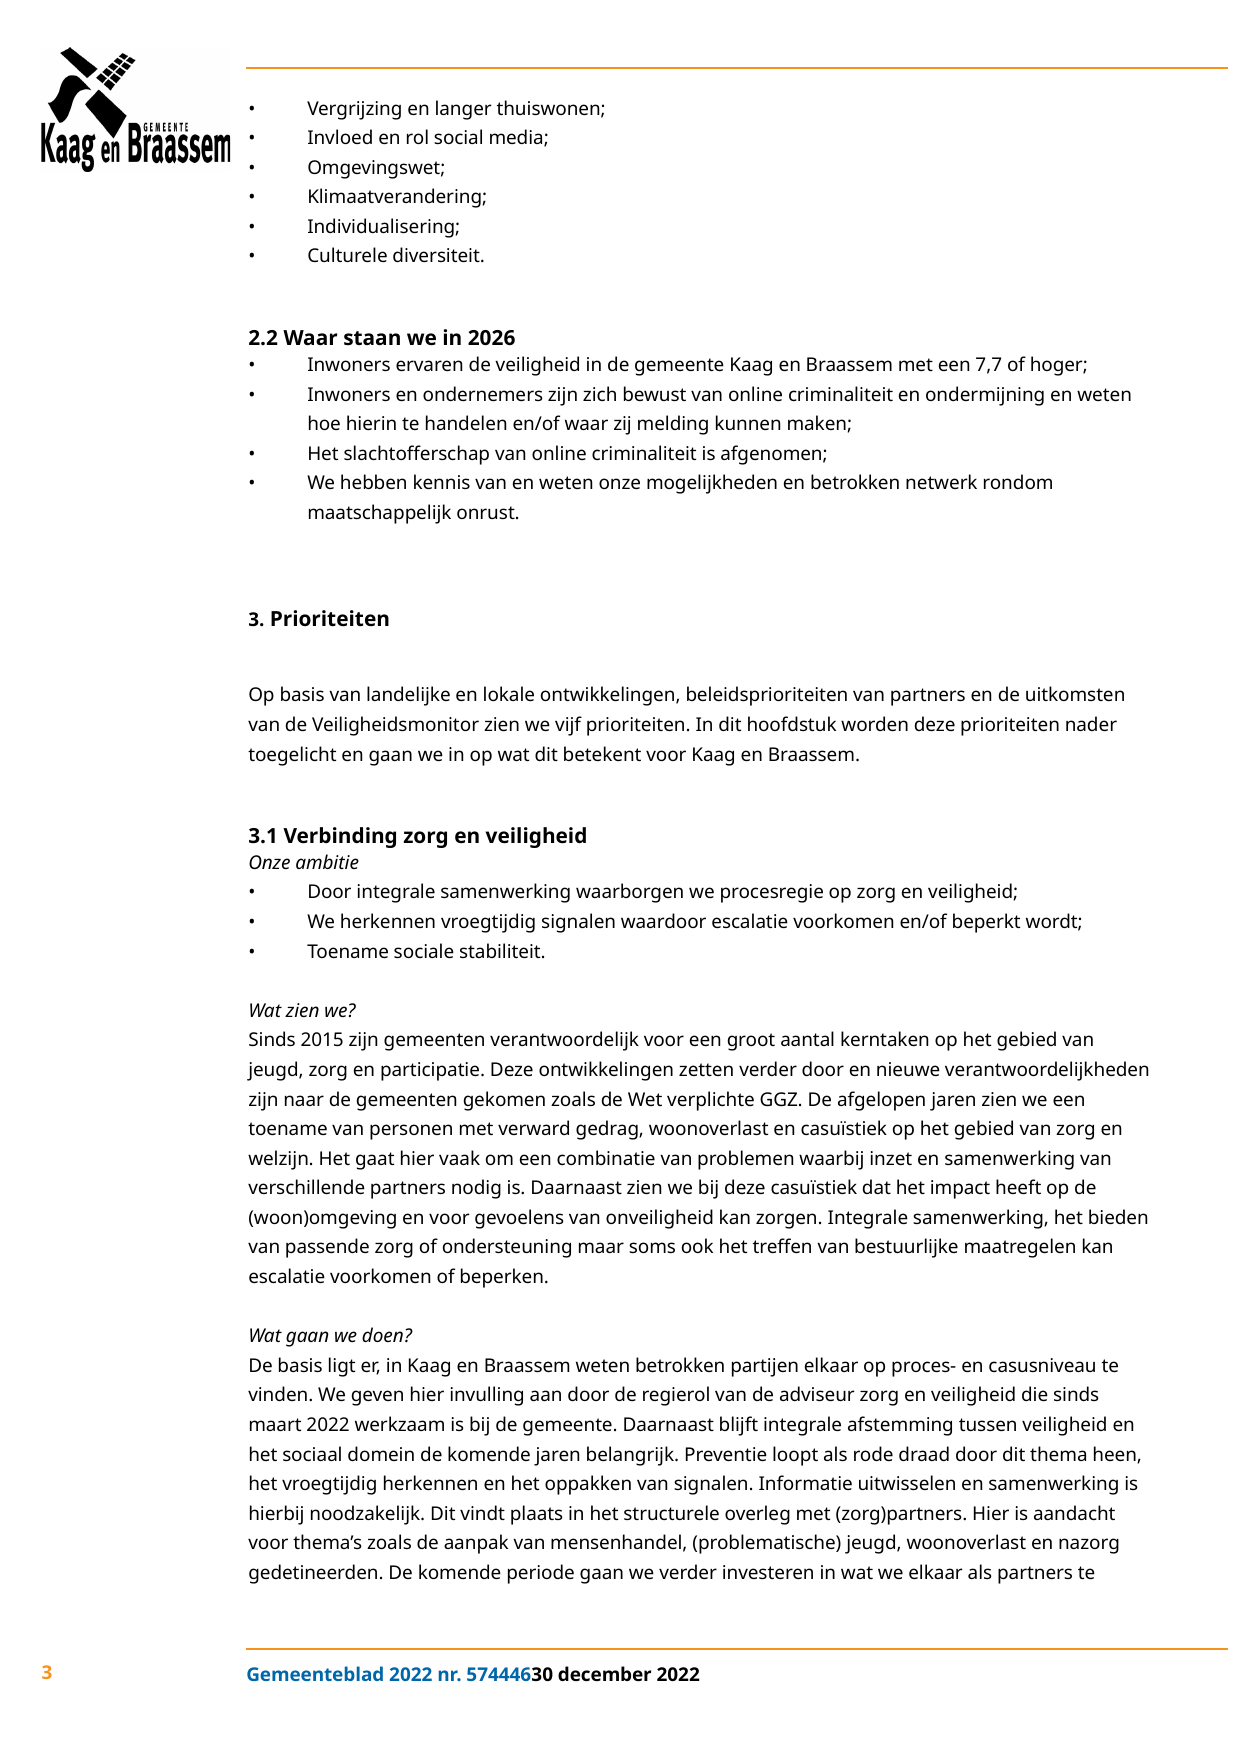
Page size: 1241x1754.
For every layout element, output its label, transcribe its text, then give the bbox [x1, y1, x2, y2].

list Individualisering; [248, 213, 1152, 239]
list Inwoners ervaren de veiligheid in de gemeente Kaag en Braassem met een 7,7 of hoger; [248, 351, 1152, 377]
text De basis ligt er, in Kaag en Braassem weten betrokken partijen elkaar op proces- en casusniveau te vinden. We geven hier invulling aan door de regierol van de adviseur zorg en veiligheid die sinds maart 2022 werkzaam is bij de gemeente. Daarnaast blijft integrale afstemming tussen veiligheid en het sociaal domein de komende jaren belangrijk. Preventie loopt als rode draad door dit thema heen, het vroegtijdig herkennen en het oppakken van signalen. Informatie uitwisselen en samenwerking is hierbij noodzakelijk. Dit vindt plaats in het structurele overleg met (zorg)partners. Hier is aandacht voor thema’s zoals de aanpak van mensenhandel, (problematische) jeugd, woonoverlast en nazorg gedetineerden. De komende periode gaan we verder investeren in wat we elkaar als partners te [248, 1352, 1152, 1585]
list Toename sociale stabiliteit. [248, 938, 1152, 964]
text Sinds 2015 zijn gemeenten verantwoordelijk voor een groot aantal kerntaken op het gebied van jeugd, zorg en participatie. Deze ontwikkelingen zetten verder door en nieuwe verantwoordelijkheden zijn naar de gemeenten gekomen zoals de Wet verplichte GGZ. De afgelopen jaren zien we een toename van personen met verward gedrag, woonoverlast en casuïstiek op het gebied van zorg en welzijn. Het gaat hier vaak om een combinatie van problemen waarbij inzet en samenwerking van verschillende partners nodig is. Daarnaast zien we bij deze casuïstiek dat het impact heeft op de (woon)omgeving en voor gevoelens van onveiligheid kan zorgen. Integrale samenwerking, het bieden van passende zorg of ondersteuning maar soms ook het treffen van bestuurlijke maatregelen kan escalatie voorkomen of beperken. [248, 1027, 1152, 1289]
text 2.2 Waar staan we in 2026 [248, 323, 1152, 351]
list Inwoners en ondernemers zijn zich bewust van online criminaliteit en ondermijning en weten hoe hierin te handelen en/of waar zij melding kunnen maken; [248, 381, 1152, 436]
text 3.1 Verbinding zorg en veiligheid [248, 821, 1152, 849]
picture [41, 47, 231, 172]
text Op basis van landelijke en lokale ontwikkelingen, beleidsprioriteiten van partners en de uitkomsten van de Veiligheidsmonitor zien we vijf prioriteiten. In dit hoofdstuk worden deze prioriteiten nader toegelicht en gaan we in op wat dit betekent voor Kaag en Braassem. [248, 682, 1152, 766]
text 3. Prioriteiten [248, 604, 1152, 632]
list Omgevingswet; [248, 154, 1152, 180]
list Vergrijzing en langer thuiswonen; [248, 95, 1152, 121]
text Wat gaan we doen? [248, 1322, 1152, 1348]
list Invloed en rol social media; [248, 124, 1152, 150]
text Wat zien we? [248, 997, 1152, 1023]
list Door integrale samenwerking waarborgen we procesregie op zorg en veiligheid; [248, 879, 1152, 904]
text Onze ambitie [248, 849, 1152, 875]
list Klimaatverandering; [248, 183, 1152, 209]
list Culturele diversiteit. [248, 243, 1152, 268]
list We herkennen vroegtijdig signalen waardoor escalatie voorkomen en/of beperkt wordt; [248, 908, 1152, 934]
list We hebben kennis van en weten onze mogelijkheden en betrokken netwerk rondom maatschappelijk onrust. [248, 469, 1152, 525]
list Het slachtofferschap van online criminaliteit is afgenomen; [248, 440, 1152, 466]
